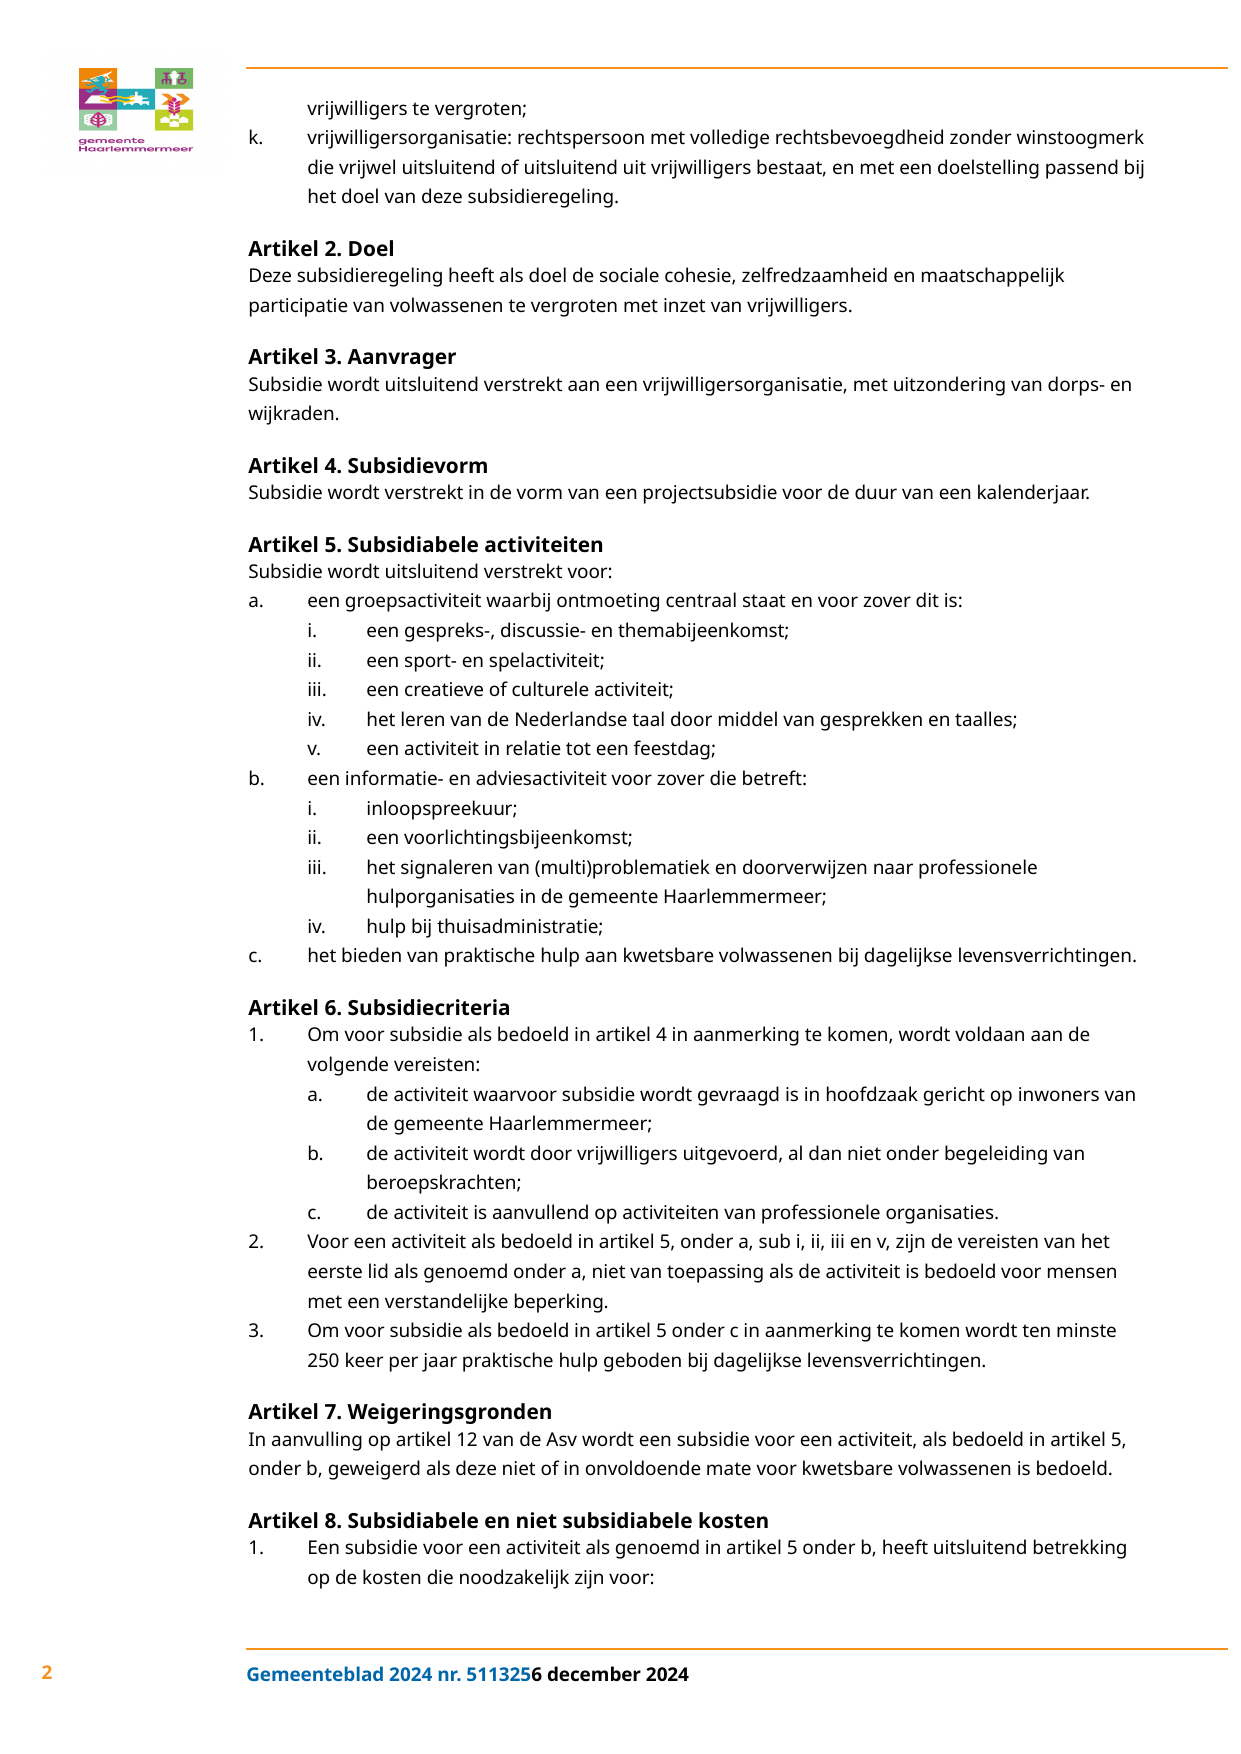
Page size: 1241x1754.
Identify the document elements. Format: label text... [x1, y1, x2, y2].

list Voor een activiteit als bedoeld in artikel 5, onder a, sub i, ii, iii en v, zijn de vereisten van het eerste lid als genoemd onder a, niet van toepassing als de activiteit is bedoeld voor mensen met een verstandelijke beperking. [248, 1229, 1152, 1313]
list de activiteit is aanvullend op activiteiten van professionele organisaties. [307, 1199, 1152, 1225]
list een groepsactiviteit waarbij ontmoeting centraal staat en voor zover dit is: [248, 588, 1152, 613]
text Subsidie wordt verstrekt in de vorm van een projectsubsidie voor de duur van een kalenderjaar. [248, 479, 1152, 505]
list hulp bij thuisadministratie; [307, 913, 1152, 939]
list een informatie- en adviesactiviteit voor zover die betreft: [248, 765, 1152, 791]
list het bieden van praktische hulp aan kwetsbare volwassenen bij dagelijkse levensverrichtingen. [248, 943, 1152, 968]
list een creatieve of culturele activiteit; [307, 676, 1152, 702]
list de activiteit waarvoor subsidie wordt gevraagd is in hoofdzaak gericht op inwoners van de gemeente Haarlemmermeer; [307, 1081, 1152, 1136]
list een activiteit in relatie tot een feestdag; [307, 736, 1152, 761]
list Om voor subsidie als bedoeld in artikel 5 onder c in aanmerking te komen wordt ten minste 250 keer per jaar praktische hulp geboden bij dagelijkse levensverrichtingen. [248, 1317, 1152, 1373]
text Artikel 5. Subsidiabele activiteiten [248, 530, 1152, 558]
list het leren van de Nederlandse taal door middel van gesprekken en taalles; [307, 706, 1152, 732]
text Artikel 6. Subsidiecriteria [248, 993, 1152, 1022]
picture [41, 47, 231, 172]
text Artikel 2. Doel [248, 234, 1152, 262]
text Subsidie wordt uitsluitend verstrekt aan een vrijwilligersorganisatie, met uitzondering van dorps- en wijkraden. [248, 371, 1152, 426]
text Artikel 3. Aanvrager [248, 342, 1152, 371]
text Artikel 4. Subsidievorm [248, 451, 1152, 479]
text Subsidie wordt uitsluitend verstrekt voor: [248, 558, 1152, 584]
list het signaleren van (multi)problematiek en doorverwijzen naar professionele hulporganisaties in de gemeente Haarlemmermeer; [307, 854, 1152, 909]
list inloopspreekuur; [307, 795, 1152, 821]
list een gespreks-, discussie- en themabijeenkomst; [307, 617, 1152, 643]
text Artikel 7. Weigeringsgronden [248, 1397, 1152, 1426]
text Deze subsidieregeling heeft als doel de sociale cohesie, zelfredzaamheid en maatschappelijk participatie van volwassenen te vergroten met inzet van vrijwilligers. [248, 262, 1152, 318]
text In aanvulling op artikel 12 van de Asv wordt een subsidie voor een activiteit, als bedoeld in artikel 5, onder b, geweigerd als deze niet of in onvoldoende mate voor kwetsbare volwassenen is bedoeld. [248, 1426, 1152, 1481]
text Artikel 8. Subsidiabele en niet subsidiabele kosten [248, 1506, 1152, 1534]
list vrijwilligers te vergroten; [248, 95, 1152, 121]
list de activiteit wordt door vrijwilligers uitgevoerd, al dan niet onder begeleiding van beroepskrachten; [307, 1140, 1152, 1195]
list vrijwilligersorganisatie: rechtspersoon met volledige rechtsbevoegdheid zonder winstoogmerk die vrijwel uitsluitend of uitsluitend uit vrijwilligers bestaat, en met een doelstelling passend bij het doel van deze subsidieregeling. [248, 124, 1152, 209]
list Om voor subsidie als bedoeld in artikel 4 in aanmerking te komen, wordt voldaan aan de volgende vereisten: [248, 1022, 1152, 1077]
list Een subsidie voor een activiteit als genoemd in artikel 5 onder b, heeft uitsluitend betrekking op de kosten die noodzakelijk zijn voor: [248, 1534, 1152, 1589]
list een voorlichtingsbijeenkomst; [307, 824, 1152, 850]
list een sport- en spelactiviteit; [307, 647, 1152, 673]
